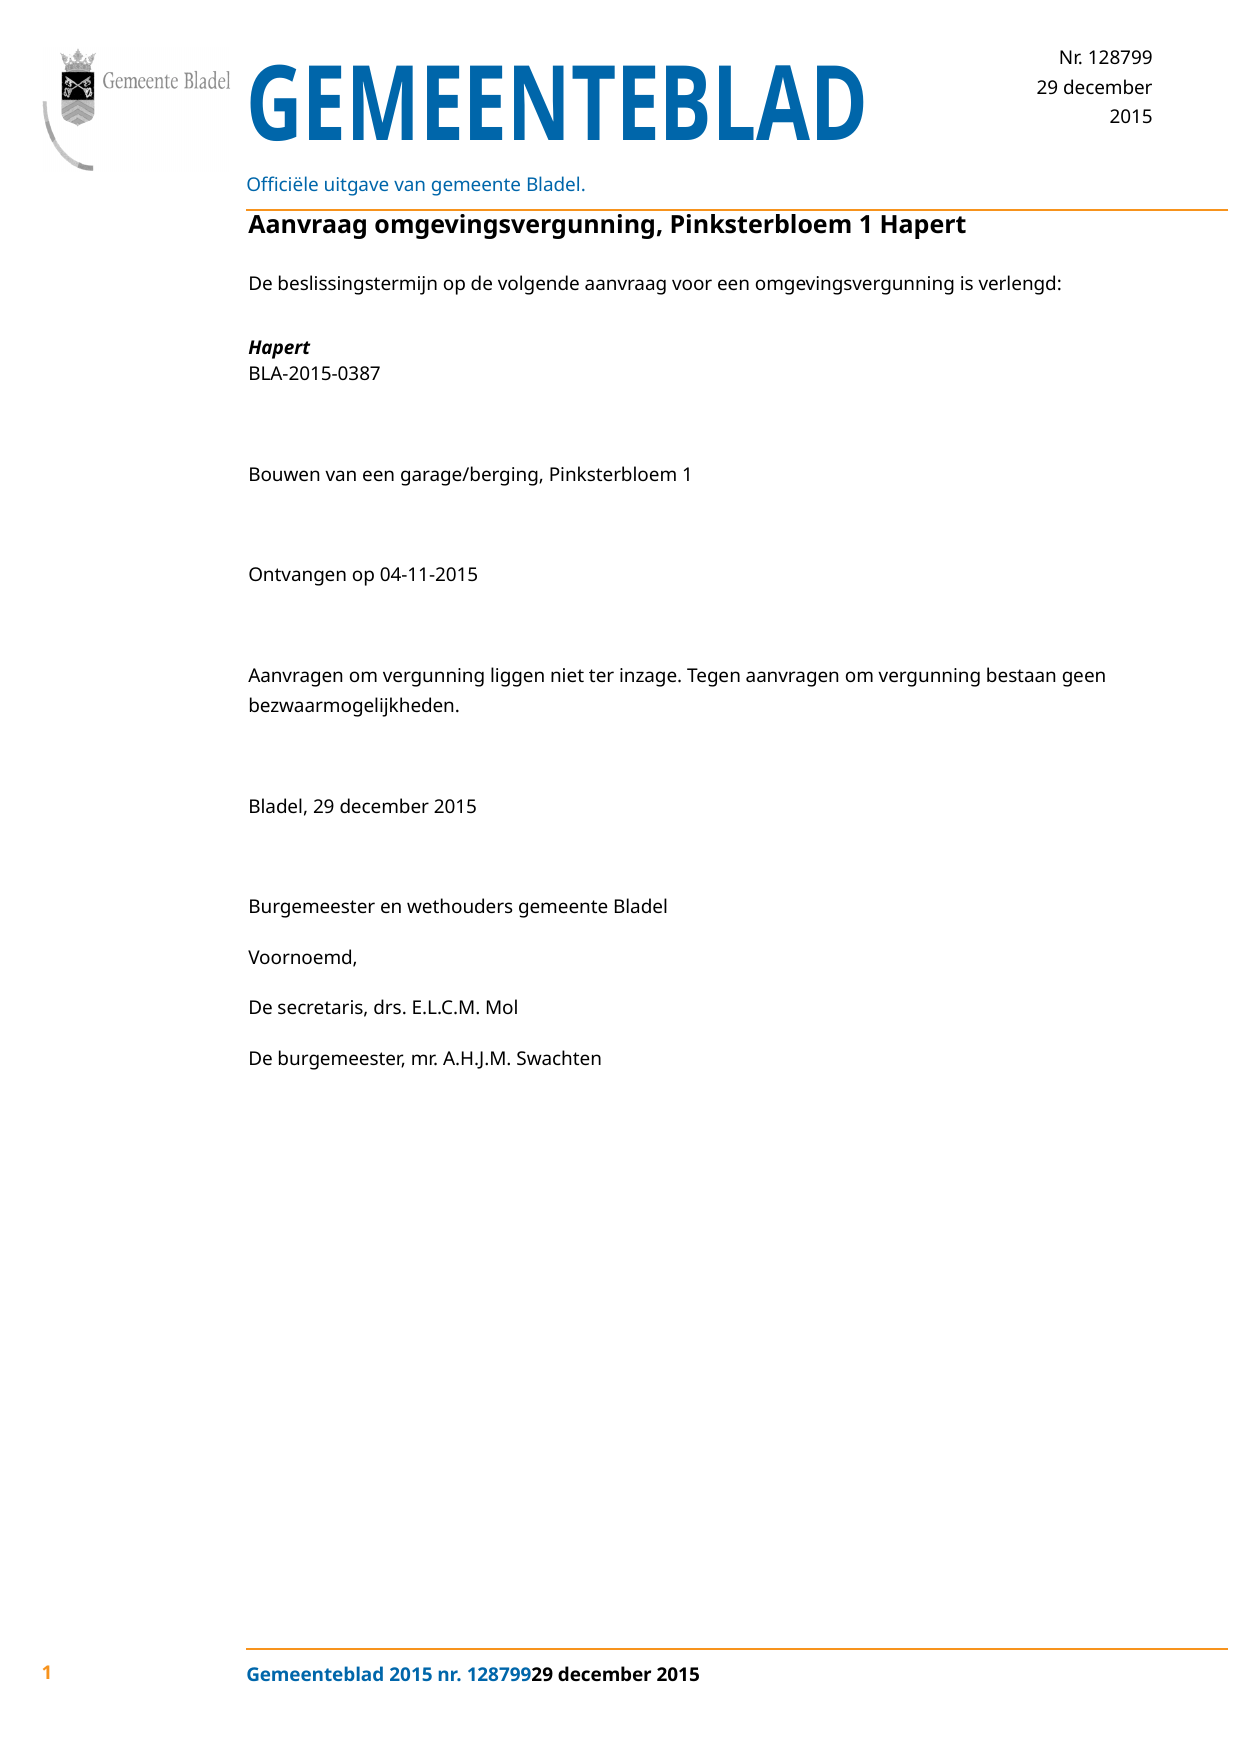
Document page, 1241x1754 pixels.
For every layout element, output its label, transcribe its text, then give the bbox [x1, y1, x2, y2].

text De beslissingstermijn op de volgende aanvraag voor een omgevingsvergunning is verlengd: [248, 270, 1152, 296]
text Ontvangen op 04-11-2015 [248, 562, 1152, 587]
text De secretaris, drs. E.L.C.M. Mol [248, 994, 1152, 1020]
text Aanvraag omgevingsvergunning, Pinksterbloem 1 Hapert [248, 211, 1152, 241]
text Hapert [248, 334, 1152, 360]
text De burgemeester, mr. A.H.J.M. Swachten [248, 1045, 1152, 1071]
text Voornoemd, [248, 944, 1152, 970]
text Bouwen van een garage/berging, Pinksterbloem 1 [248, 461, 1152, 487]
text Aanvragen om vergunning liggen niet ter inzage. Tegen aanvragen om vergunning bestaan geen bezwaarmogelijkheden. [248, 662, 1152, 718]
text Burgemeester en wethouders gemeente Bladel [248, 894, 1152, 919]
picture [41, 47, 231, 172]
text Bladel, 29 december 2015 [248, 793, 1152, 819]
text BLA-2015-0387 [248, 360, 1152, 386]
